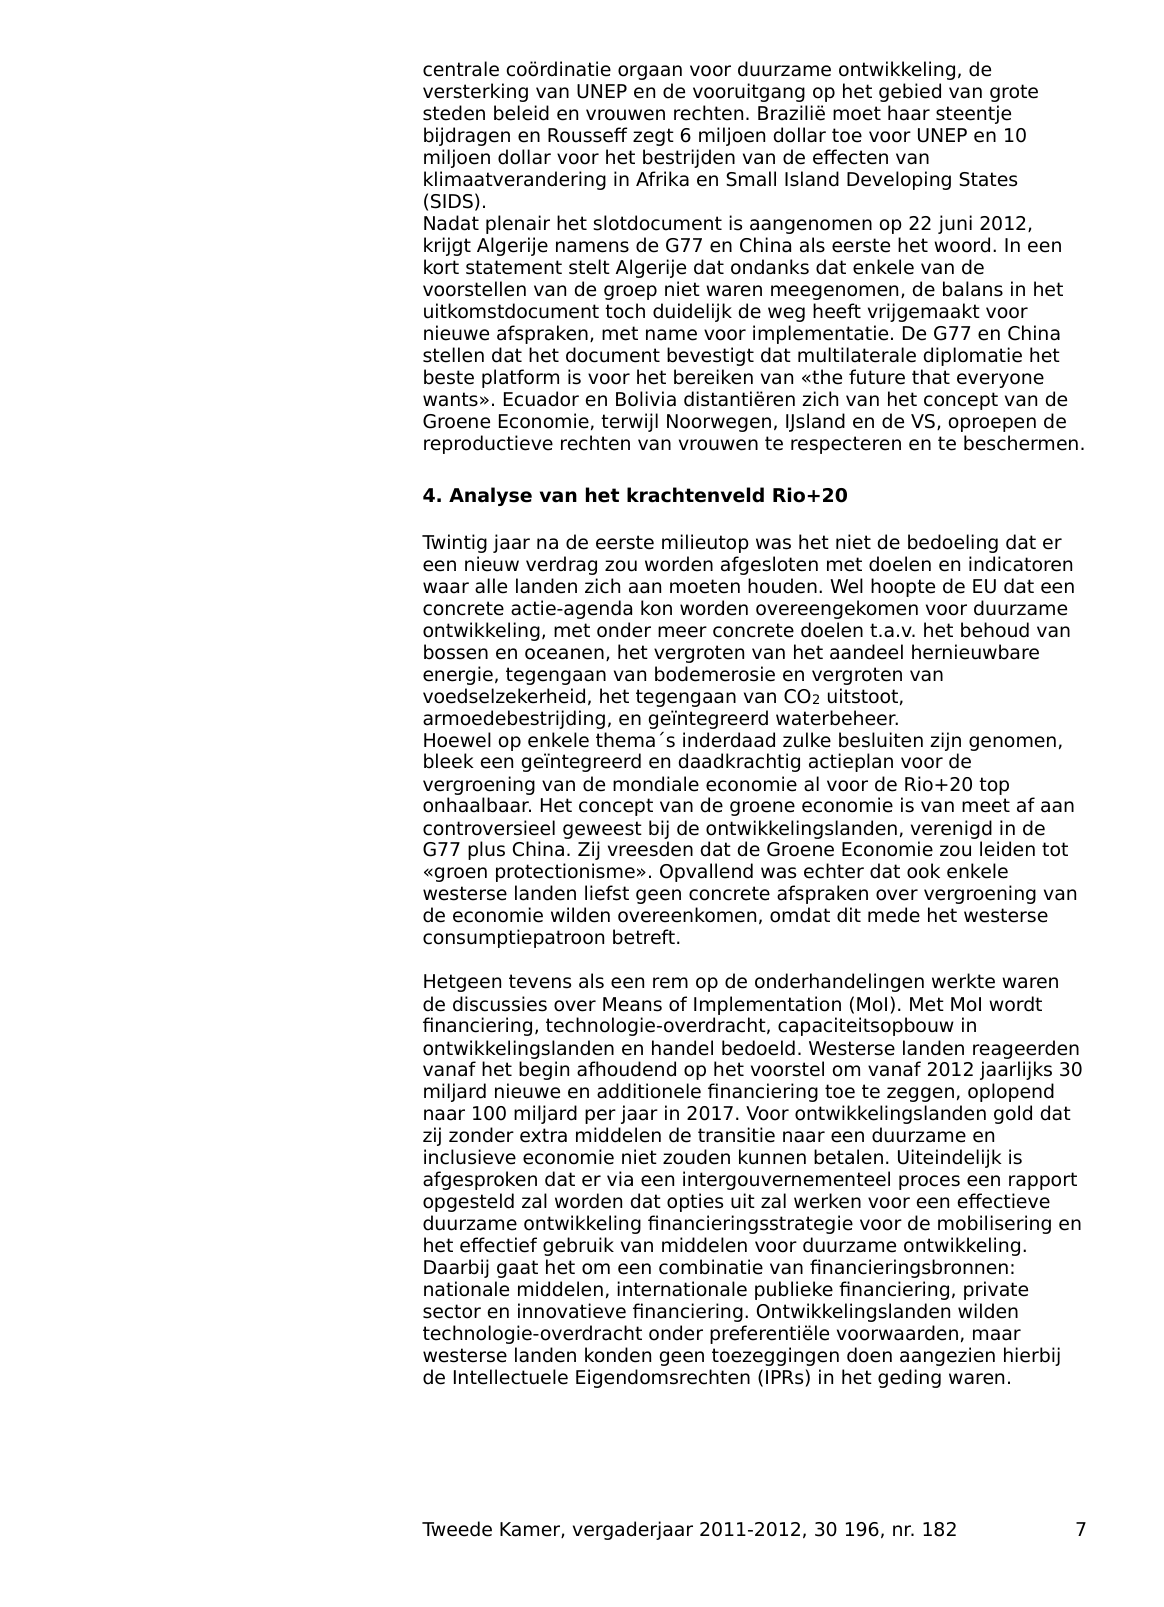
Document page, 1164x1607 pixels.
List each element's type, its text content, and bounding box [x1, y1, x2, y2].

text centrale coördinatie orgaan voor duurzame ontwikkeling, de versterking van UNEP en de vooruitgang op het gebied van grote steden beleid en vrouwen rechten. Brazilië moet haar steentje bijdragen en Rousseff zegt 6 miljoen dollar toe voor UNEP en 10 miljoen dollar voor het bestrijden van de effecten van klimaatverandering in Afrika en Small Island Developing States (SIDS). [422, 59, 1087, 213]
text Hoewel op enkele thema´s inderdaad zulke besluiten zijn genomen, bleek een geïntegreerd en daadkrachtig actieplan voor de vergroening van de mondiale economie al voor de Rio+20 top onhaalbaar. Het concept van de groene economie is van meet af aan controversieel geweest bij de ontwikkelingslanden, verenigd in de G77 plus China. Zij vreesden dat de Groene Economie zou leiden tot «groen protectionisme». Opvallend was echter dat ook enkele westerse landen liefst geen concrete afspraken over vergroening van de economie wilden overeenkomen, omdat dit mede het westerse consumptiepatroon betreft. [422, 729, 1087, 949]
text Hetgeen tevens als een rem op de onderhandelingen werkte waren de discussies over Means of Implementation (MoI). Met MoI wordt financiering, technologie-overdracht, capaciteitsopbouw in ontwikkelingslanden en handel bedoeld. Westerse landen reageerden vanaf het begin afhoudend op het voorstel om vanaf 2012 jaarlijks 30 miljard nieuwe en additionele financiering toe te zeggen, oplopend naar 100 miljard per jaar in 2017. Voor ontwikkelingslanden gold dat zij zonder extra middelen de transitie naar een duurzame en inclusieve economie niet zouden kunnen betalen. Uiteindelijk is afgesproken dat er via een intergouvernementeel proces een rapport opgesteld zal worden dat opties uit zal werken voor een effectieve duurzame ontwikkeling financieringsstrategie voor de mobilisering en het effectief gebruik van middelen voor duurzame ontwikkeling. Daarbij gaat het om een combinatie van financieringsbronnen: nationale middelen, internationale publieke financiering, private sector en innovatieve financiering. Ontwikkelingslanden wilden technologie-overdracht onder preferentiële voorwaarden, maar westerse landen konden geen toezeggingen doen aangezien hierbij de Intellectuele Eigendomsrechten (IPRs) in het geding waren. [422, 971, 1087, 1389]
text Nadat plenair het slotdocument is aangenomen op 22 juni 2012, krijgt Algerije namens de G77 en China als eerste het woord. In een kort statement stelt Algerije dat ondanks dat enkele van de voorstellen van de groep niet waren meegenomen, de balans in het uitkomstdocument toch duidelijk de weg heeft vrijgemaakt voor nieuwe afspraken, met name voor implementatie. De G77 en China stellen dat het document bevestigt dat multilaterale diplomatie het beste platform is voor het bereiken van «the future that everyone wants». Ecuador en Bolivia distantiëren zich van het concept van de Groene Economie, terwijl Noorwegen, IJsland en de VS, oproepen de reproductieve rechten van vrouwen te respecteren en te beschermen. [422, 213, 1087, 455]
text Twintig jaar na de eerste milieutop was het niet de bedoeling dat er een nieuw verdrag zou worden afgesloten met doelen en indicatoren waar alle landen zich aan moeten houden. Wel hoopte de EU dat een concrete actie-agenda kon worden overeengekomen voor duurzame ontwikkeling, met onder meer concrete doelen t.a.v. het behoud van bossen en oceanen, het vergroten van het aandeel hernieuwbare energie, tegengaan van bodemerosie en vergroten van voedselzekerheid, het tegengaan van CO2 uitstoot, armoedebestrijding, en geïntegreerd waterbeheer. [422, 532, 1087, 729]
subtitle 4. Analyse van het krachtenveld Rio+20 [422, 485, 1087, 507]
